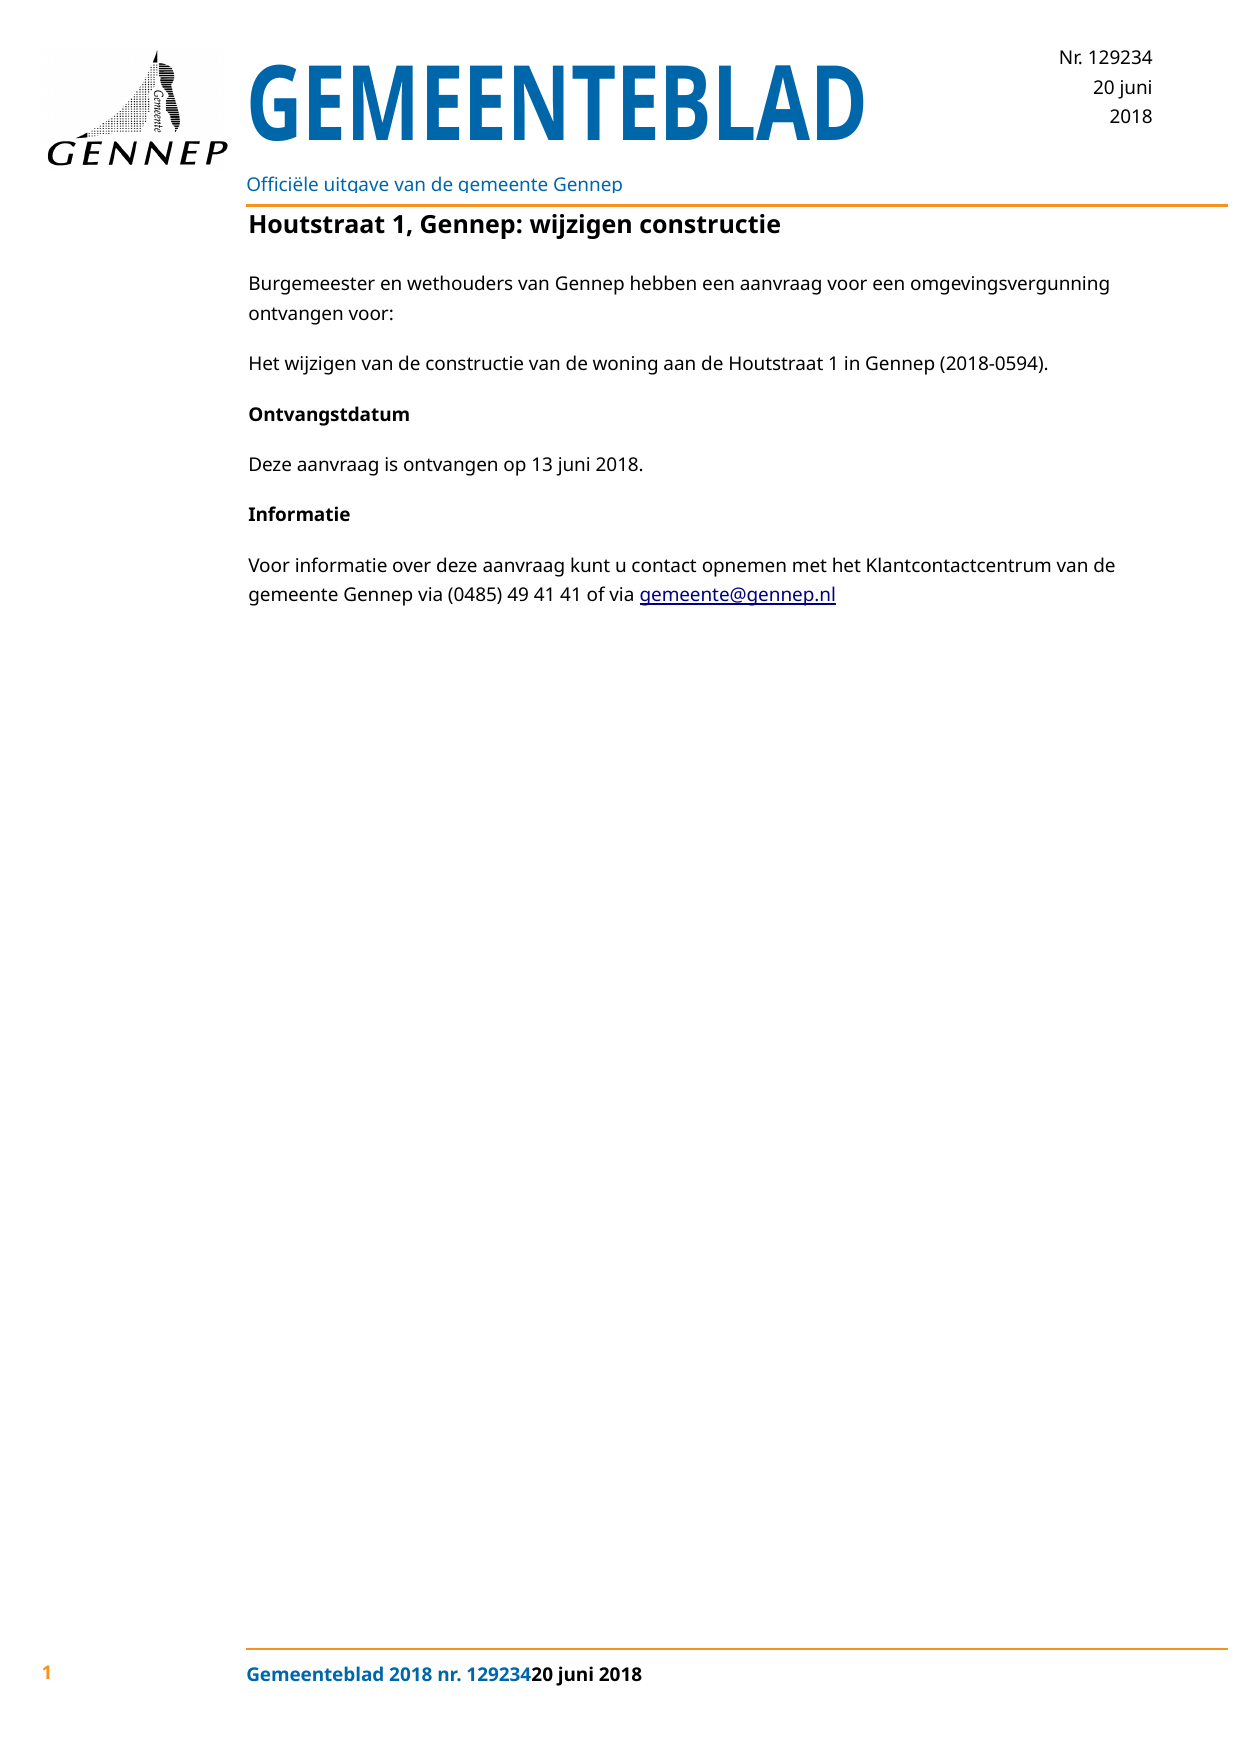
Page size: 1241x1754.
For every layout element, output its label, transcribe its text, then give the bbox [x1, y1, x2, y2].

text Deze aanvraag is ontvangen op 13 juni 2018. [248, 451, 1152, 477]
text Voor informatie over deze aanvraag kunt u contact opnemen met het Klantcontactcentrum van de gemeente Gennep via (0485) 49 41 41 of via gemeente@gennep.nl [248, 552, 1152, 607]
text Houtstraat 1, Gennep: wijzigen constructie [248, 207, 1152, 241]
text Het wijzigen van de constructie van de woning aan de Houtstraat 1 in Gennep (2018-0594). [248, 350, 1152, 376]
picture [41, 47, 231, 172]
text Informatie [248, 502, 1152, 527]
text Burgemeester en wethouders van Gennep hebben een aanvraag voor een omgevingsvergunning ontvangen voor: [248, 270, 1152, 326]
text Ontvangstdatum [248, 401, 1152, 426]
